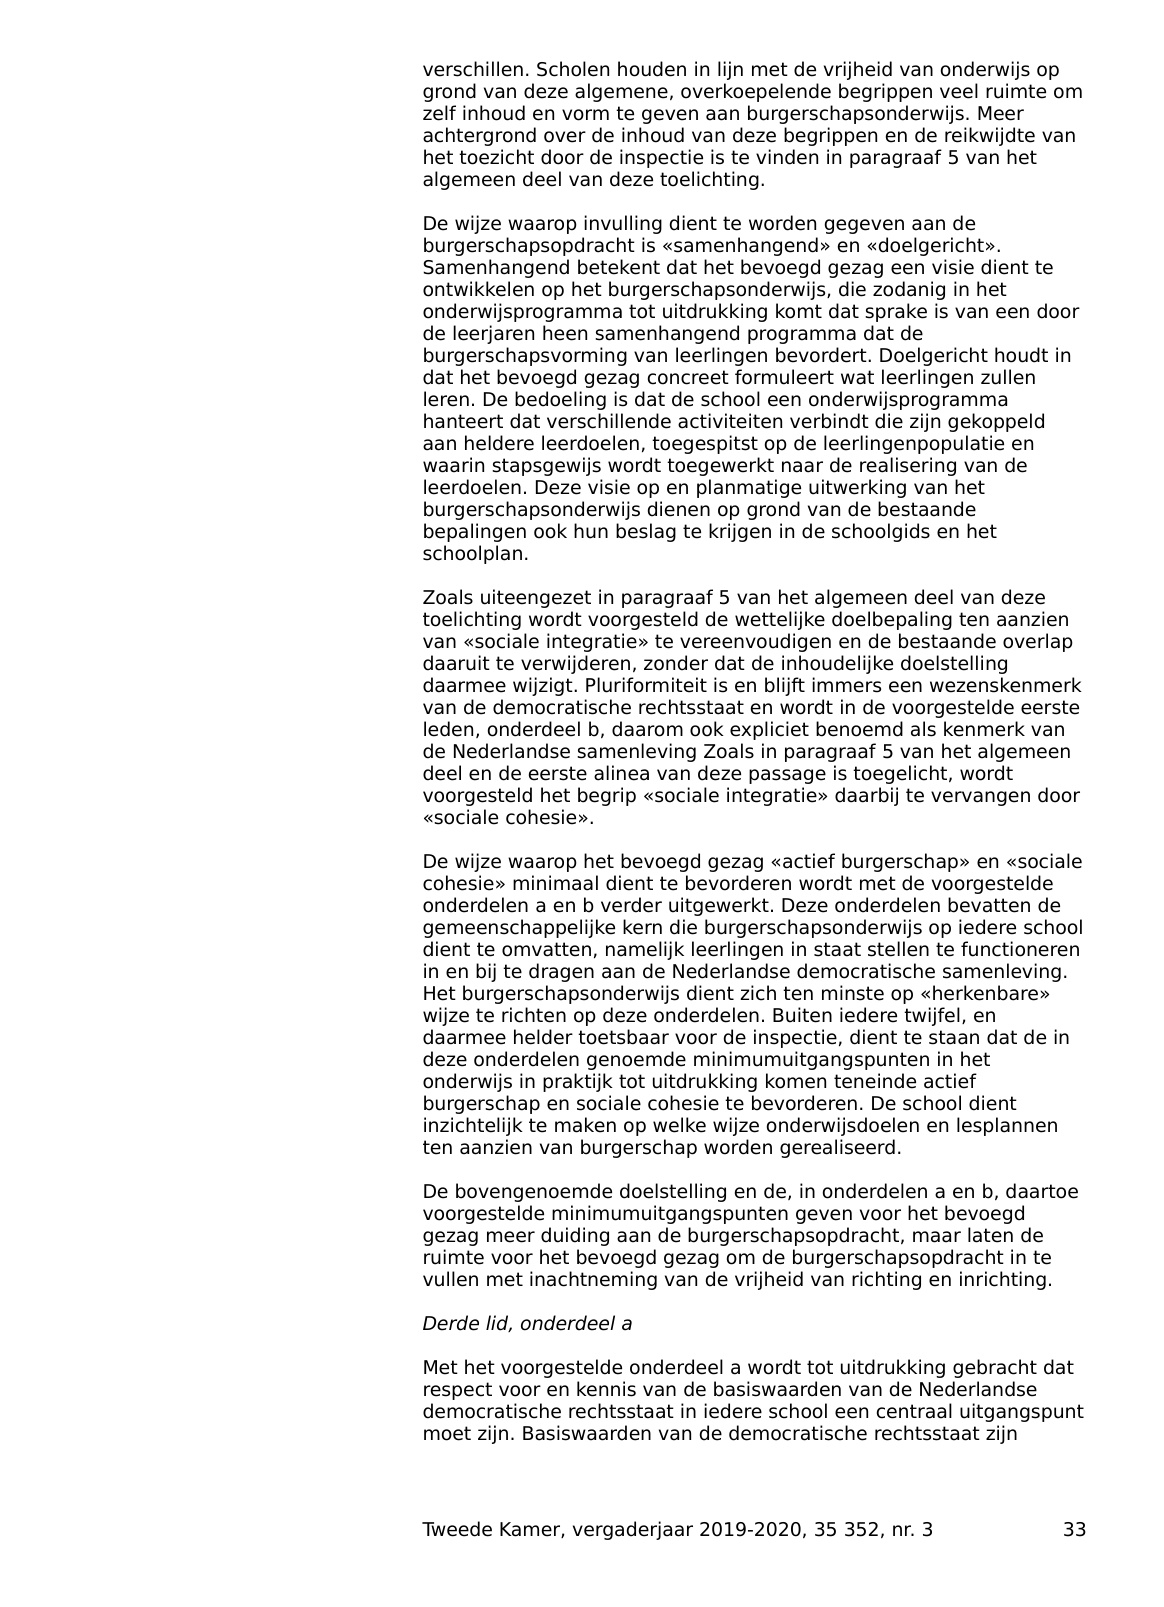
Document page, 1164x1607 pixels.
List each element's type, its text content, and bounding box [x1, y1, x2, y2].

text De wijze waarop het bevoegd gezag «actief burgerschap» en «sociale cohesie» minimaal dient te bevorderen wordt met de voorgestelde onderdelen a en b verder uitgewerkt. Deze onderdelen bevatten de gemeenschappelijke kern die burgerschapsonderwijs op iedere school dient te omvatten, namelijk leerlingen in staat stellen te functioneren in en bij te dragen aan de Nederlandse democratische samenleving. Het burgerschapsonderwijs dient zich ten minste op «herkenbare» wijze te richten op deze onderdelen. Buiten iedere twijfel, en daarmee helder toetsbaar voor de inspectie, dient te staan dat de in deze onderdelen genoemde minimumuitgangspunten in het onderwijs in praktijk tot uitdrukking komen teneinde actief burgerschap en sociale cohesie te bevorderen. De school dient inzichtelijk te maken op welke wijze onderwijsdoelen en lesplannen ten aanzien van burgerschap worden gerealiseerd. [422, 851, 1087, 1159]
text Met het voorgestelde onderdeel a wordt tot uitdrukking gebracht dat respect voor en kennis van de basiswaarden van de Nederlandse democratische rechtsstaat in iedere school een centraal uitgangspunt moet zijn. Basiswaarden van de democratische rechtsstaat zijn [422, 1357, 1087, 1445]
text Zoals uiteengezet in paragraaf 5 van het algemeen deel van deze toelichting wordt voorgesteld de wettelijke doelbepaling ten aanzien van «sociale integratie» te vereenvoudigen en de bestaande overlap daaruit te verwijderen, zonder dat de inhoudelijke doelstelling daarmee wijzigt. Pluriformiteit is en blijft immers een wezenskenmerk van de democratische rechtsstaat en wordt in de voorgestelde eerste leden, onderdeel b, daarom ook expliciet benoemd als kenmerk van de Nederlandse samenleving Zoals in paragraaf 5 van het algemeen deel en de eerste alinea van deze passage is toegelicht, wordt voorgesteld het begrip «sociale integratie» daarbij te vervangen door «sociale cohesie». [422, 587, 1087, 829]
text verschillen. Scholen houden in lijn met de vrijheid van onderwijs op grond van deze algemene, overkoepelende begrippen veel ruimte om zelf inhoud en vorm te geven aan burgerschapsonderwijs. Meer achtergrond over de inhoud van deze begrippen en de reikwijdte van het toezicht door de inspectie is te vinden in paragraaf 5 van het algemeen deel van deze toelichting. [422, 59, 1087, 191]
text De wijze waarop invulling dient te worden gegeven aan de burgerschapsopdracht is «samenhangend» en «doelgericht». Samenhangend betekent dat het bevoegd gezag een visie dient te ontwikkelen op het burgerschapsonderwijs, die zodanig in het onderwijsprogramma tot uitdrukking komt dat sprake is van een door de leerjaren heen samenhangend programma dat de burgerschapsvorming van leerlingen bevordert. Doelgericht houdt in dat het bevoegd gezag concreet formuleert wat leerlingen zullen leren. De bedoeling is dat de school een onderwijsprogramma hanteert dat verschillende activiteiten verbindt die zijn gekoppeld aan heldere leerdoelen, toegespitst op de leerlingenpopulatie en waarin stapsgewijs wordt toegewerkt naar de realisering van de leerdoelen. Deze visie op en planmatige uitwerking van het burgerschapsonderwijs dienen op grond van de bestaande bepalingen ook hun beslag te krijgen in de schoolgids en het schoolplan. [422, 213, 1087, 565]
text De bovengenoemde doelstelling en de, in onderdelen a en b, daartoe voorgestelde minimumuitgangspunten geven voor het bevoegd gezag meer duiding aan de burgerschapsopdracht, maar laten de ruimte voor het bevoegd gezag om de burgerschapsopdracht in te vullen met inachtneming van de vrijheid van richting en inrichting. [422, 1181, 1087, 1291]
subtitle Derde lid, onderdeel a [422, 1313, 1087, 1335]
